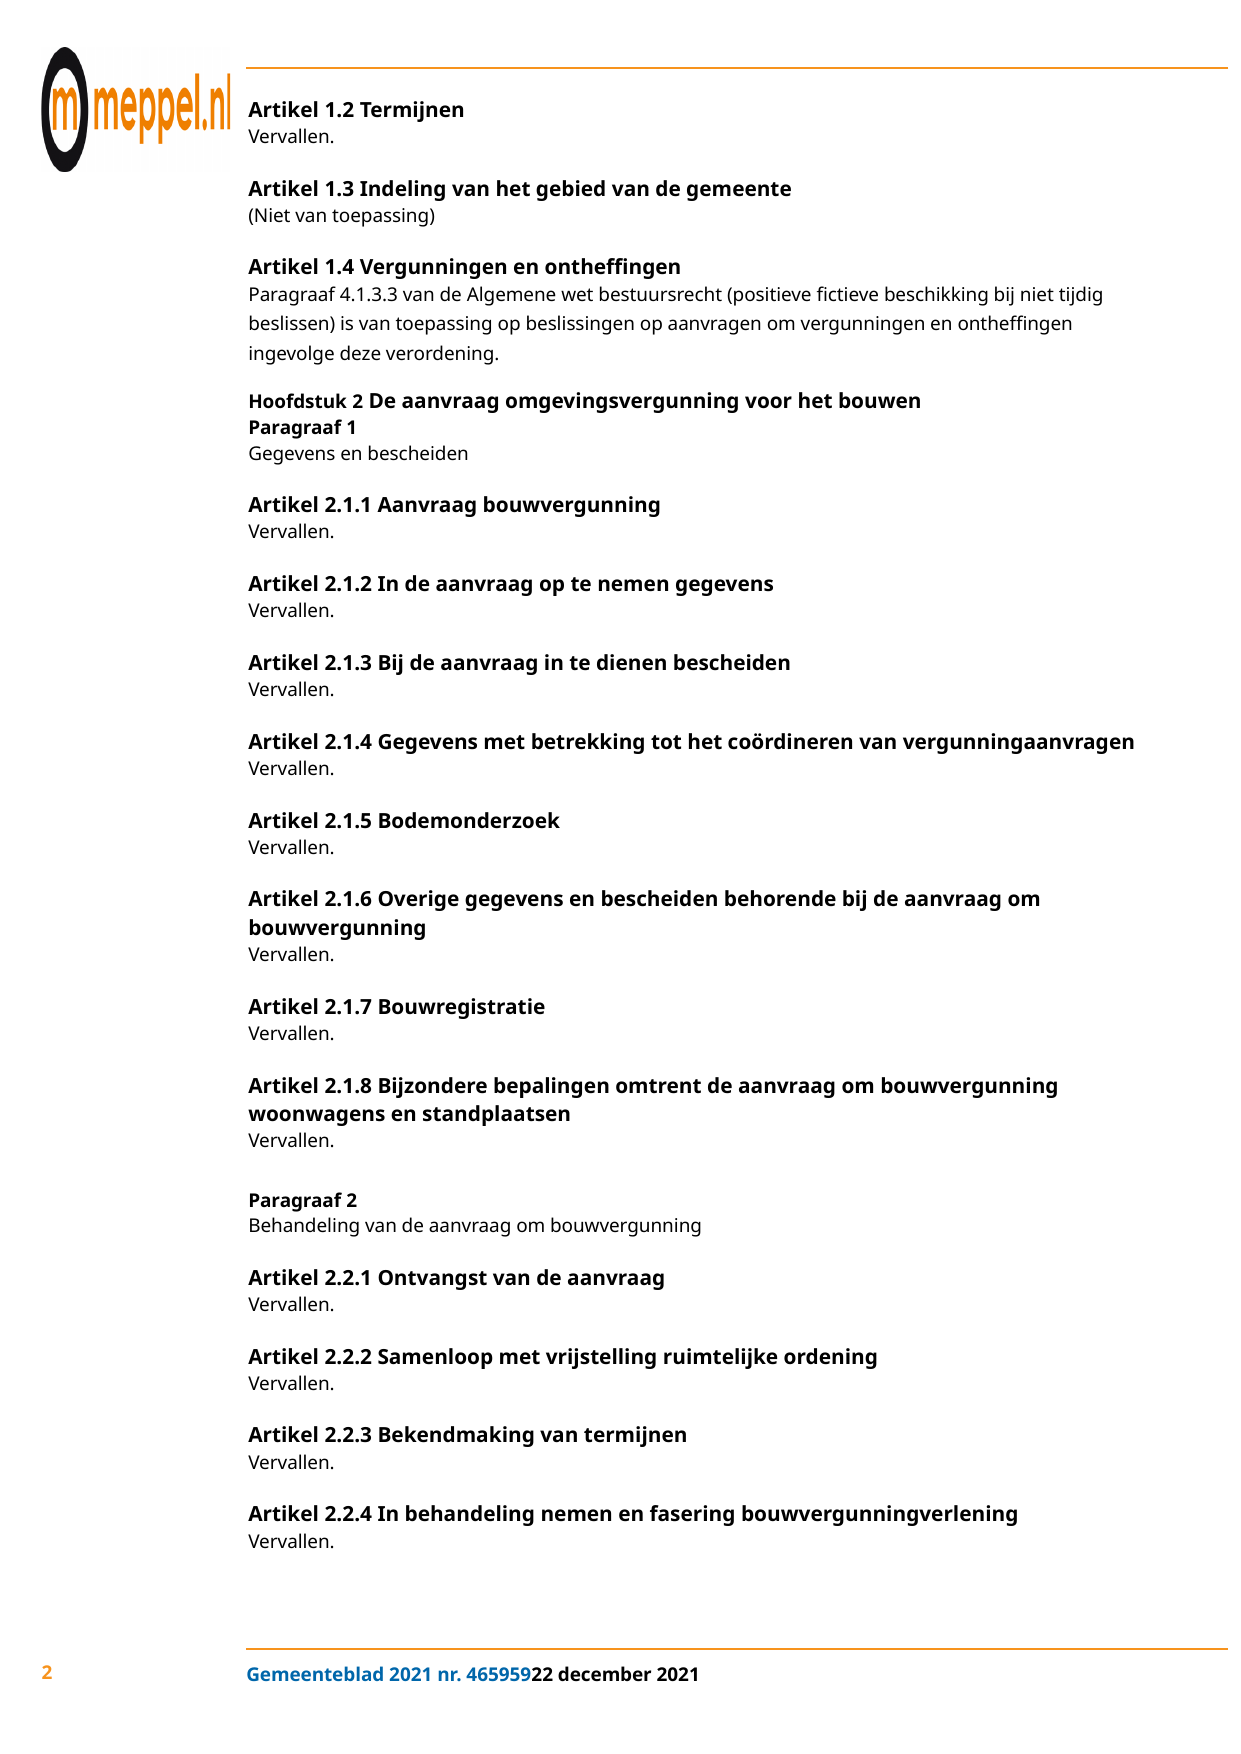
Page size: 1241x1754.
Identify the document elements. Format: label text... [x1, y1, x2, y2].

picture [41, 47, 231, 172]
text Artikel 2.1.1 Aanvraag bouwvergunning [248, 490, 1152, 519]
text Paragraaf 4.1.3.3 van de Algemene wet bestuursrecht (positieve fictieve beschikking bij niet tijdig beslissen) is van toepassing op beslissingen op aanvragen om vergunningen en ontheffingen ingevolge deze verordening. [248, 281, 1152, 366]
text Artikel 2.1.4 Gegevens met betrekking tot het coördineren van vergunningaanvragen [248, 727, 1152, 755]
text Vervallen. [248, 755, 1152, 781]
text Artikel 2.2.3 Bekendmaking van termijnen [248, 1421, 1152, 1449]
text Vervallen. [248, 1449, 1152, 1475]
text Artikel 2.1.7 Bouwregistratie [248, 992, 1152, 1020]
text Artikel 2.2.4 In behandeling nemen en fasering bouwvergunningverlening [248, 1499, 1152, 1528]
text Vervallen. [248, 1370, 1152, 1396]
text Paragraaf 2 [248, 1187, 1152, 1212]
text Vervallen. [248, 519, 1152, 544]
text Paragraaf 1 [248, 414, 1152, 440]
text Vervallen. [248, 1291, 1152, 1317]
text Vervallen. [248, 598, 1152, 623]
text Vervallen. [248, 123, 1152, 149]
text Vervallen. [248, 676, 1152, 702]
text Artikel 1.3 Indeling van het gebied van de gemeente [248, 174, 1152, 202]
text Artikel 2.2.2 Samenloop met vrijstelling ruimtelijke ordening [248, 1342, 1152, 1370]
text Vervallen. [248, 1020, 1152, 1046]
text (Niet van toepassing) [248, 202, 1152, 228]
text Vervallen. [248, 834, 1152, 860]
text Artikel 2.1.8 Bijzondere bepalingen omtrent de aanvraag om bouwvergunning woonwagens en standplaatsen [248, 1071, 1152, 1128]
text Artikel 2.1.6 Overige gegevens en bescheiden behorende bij de aanvraag om bouwvergunning [248, 884, 1152, 941]
text Artikel 2.1.3 Bij de aanvraag in te dienen bescheiden [248, 648, 1152, 676]
text Hoofdstuk 2 De aanvraag omgevingsvergunning voor het bouwen [248, 386, 1152, 414]
text Vervallen. [248, 1128, 1152, 1153]
text Artikel 2.2.1 Ontvangst van de aanvraag [248, 1263, 1152, 1291]
text Artikel 1.2 Termijnen [248, 95, 1152, 123]
text Vervallen. [248, 941, 1152, 967]
text Vervallen. [248, 1528, 1152, 1554]
text Artikel 2.1.2 In de aanvraag op te nemen gegevens [248, 569, 1152, 598]
text Behandeling van de aanvraag om bouwvergunning [248, 1212, 1152, 1238]
text Gegevens en bescheiden [248, 440, 1152, 466]
text Artikel 2.1.5 Bodemonderzoek [248, 806, 1152, 834]
text Artikel 1.4 Vergunningen en ontheffingen [248, 252, 1152, 281]
